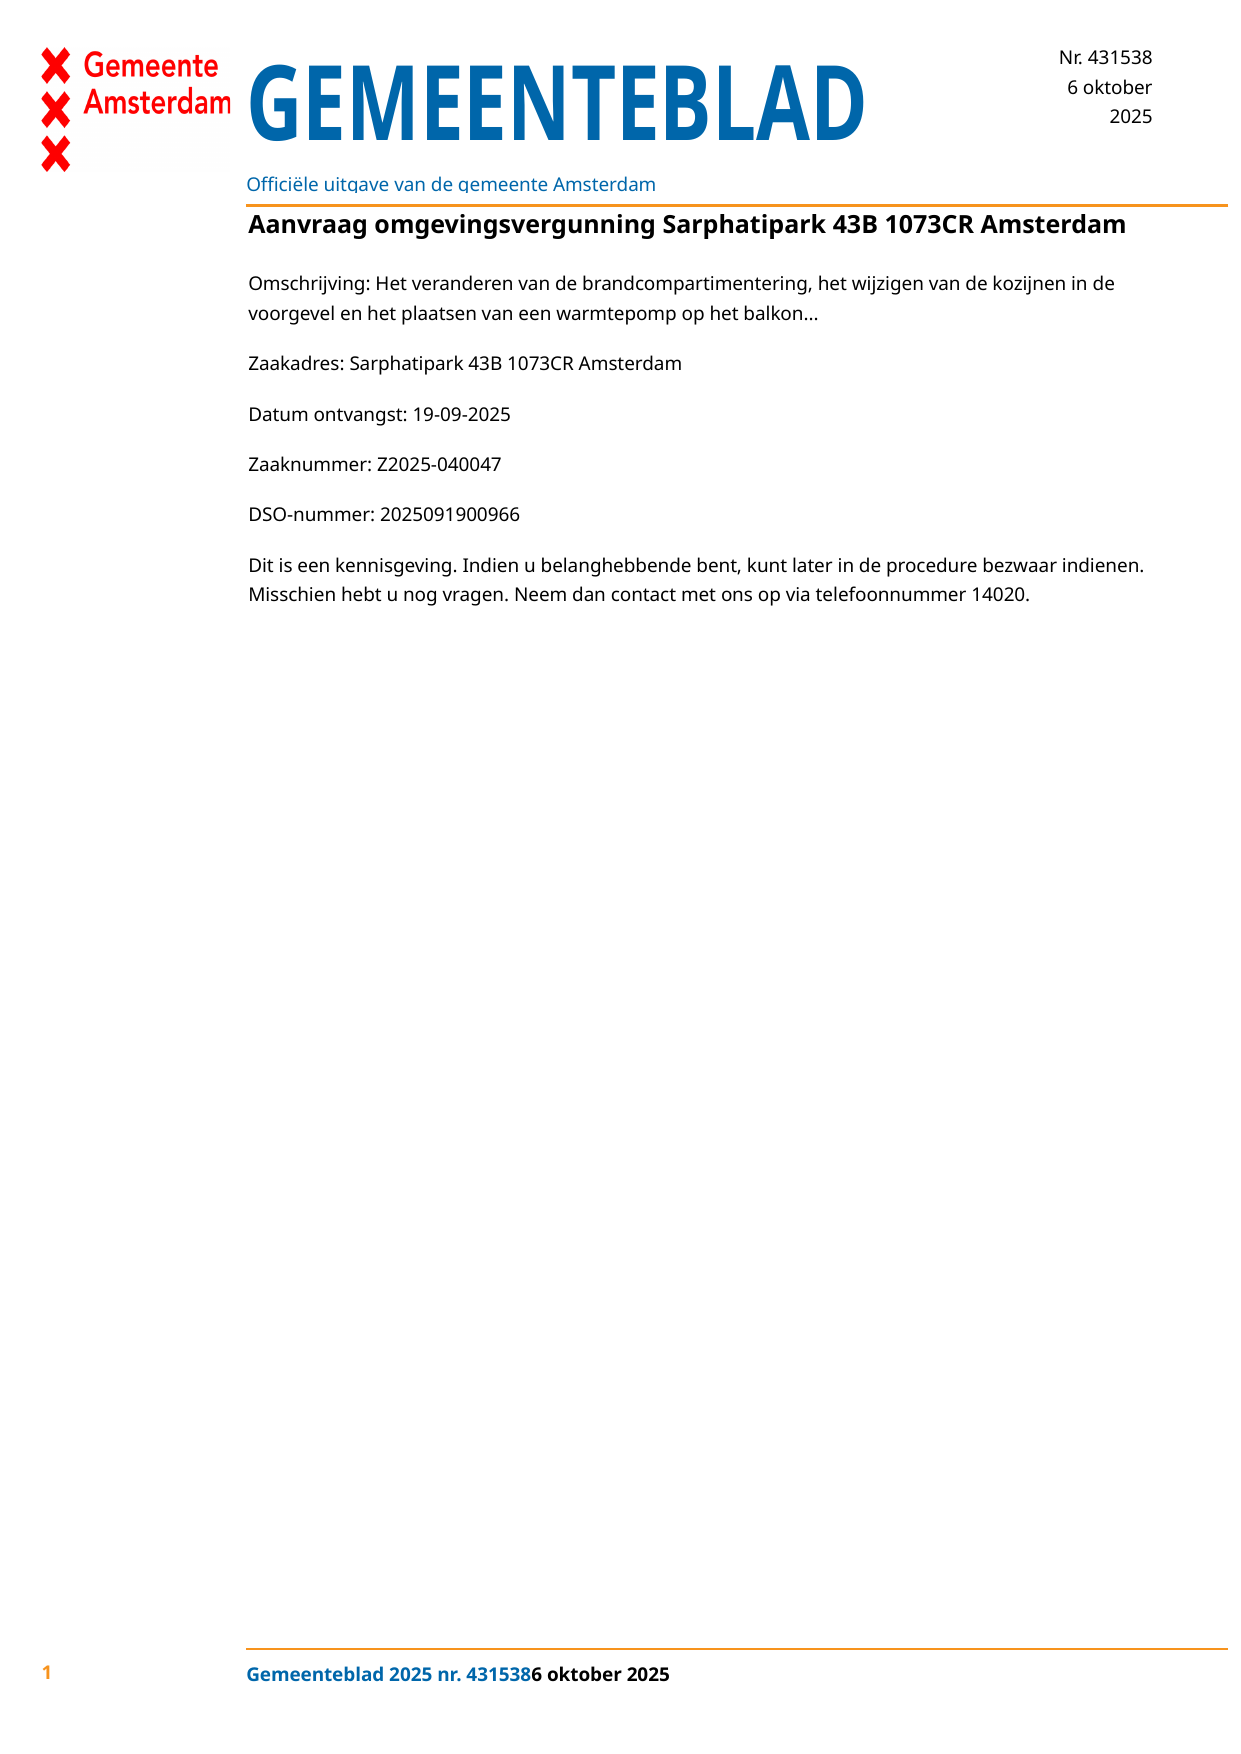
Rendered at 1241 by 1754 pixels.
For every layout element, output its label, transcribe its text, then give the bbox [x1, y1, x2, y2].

text Zaakadres: Sarphatipark 43B 1073CR Amsterdam [248, 350, 1152, 376]
text Omschrijving: Het veranderen van de brandcompartimentering, het wijzigen van de kozijnen in de voorgevel en het plaatsen van een warmtepomp op het balkon... [248, 270, 1152, 326]
text DSO-nummer: 2025091900966 [248, 502, 1152, 527]
text Zaaknummer: Z2025-040047 [248, 451, 1152, 477]
picture [41, 47, 231, 172]
text Aanvraag omgevingsvergunning Sarphatipark 43B 1073CR Amsterdam [248, 207, 1152, 241]
text Datum ontvangst: 19-09-2025 [248, 401, 1152, 426]
text Dit is een kennisgeving. Indien u belanghebbende bent, kunt later in de procedure bezwaar indienen. Misschien hebt u nog vragen. Neem dan contact met ons op via telefoonnummer 14020. [248, 552, 1152, 607]
